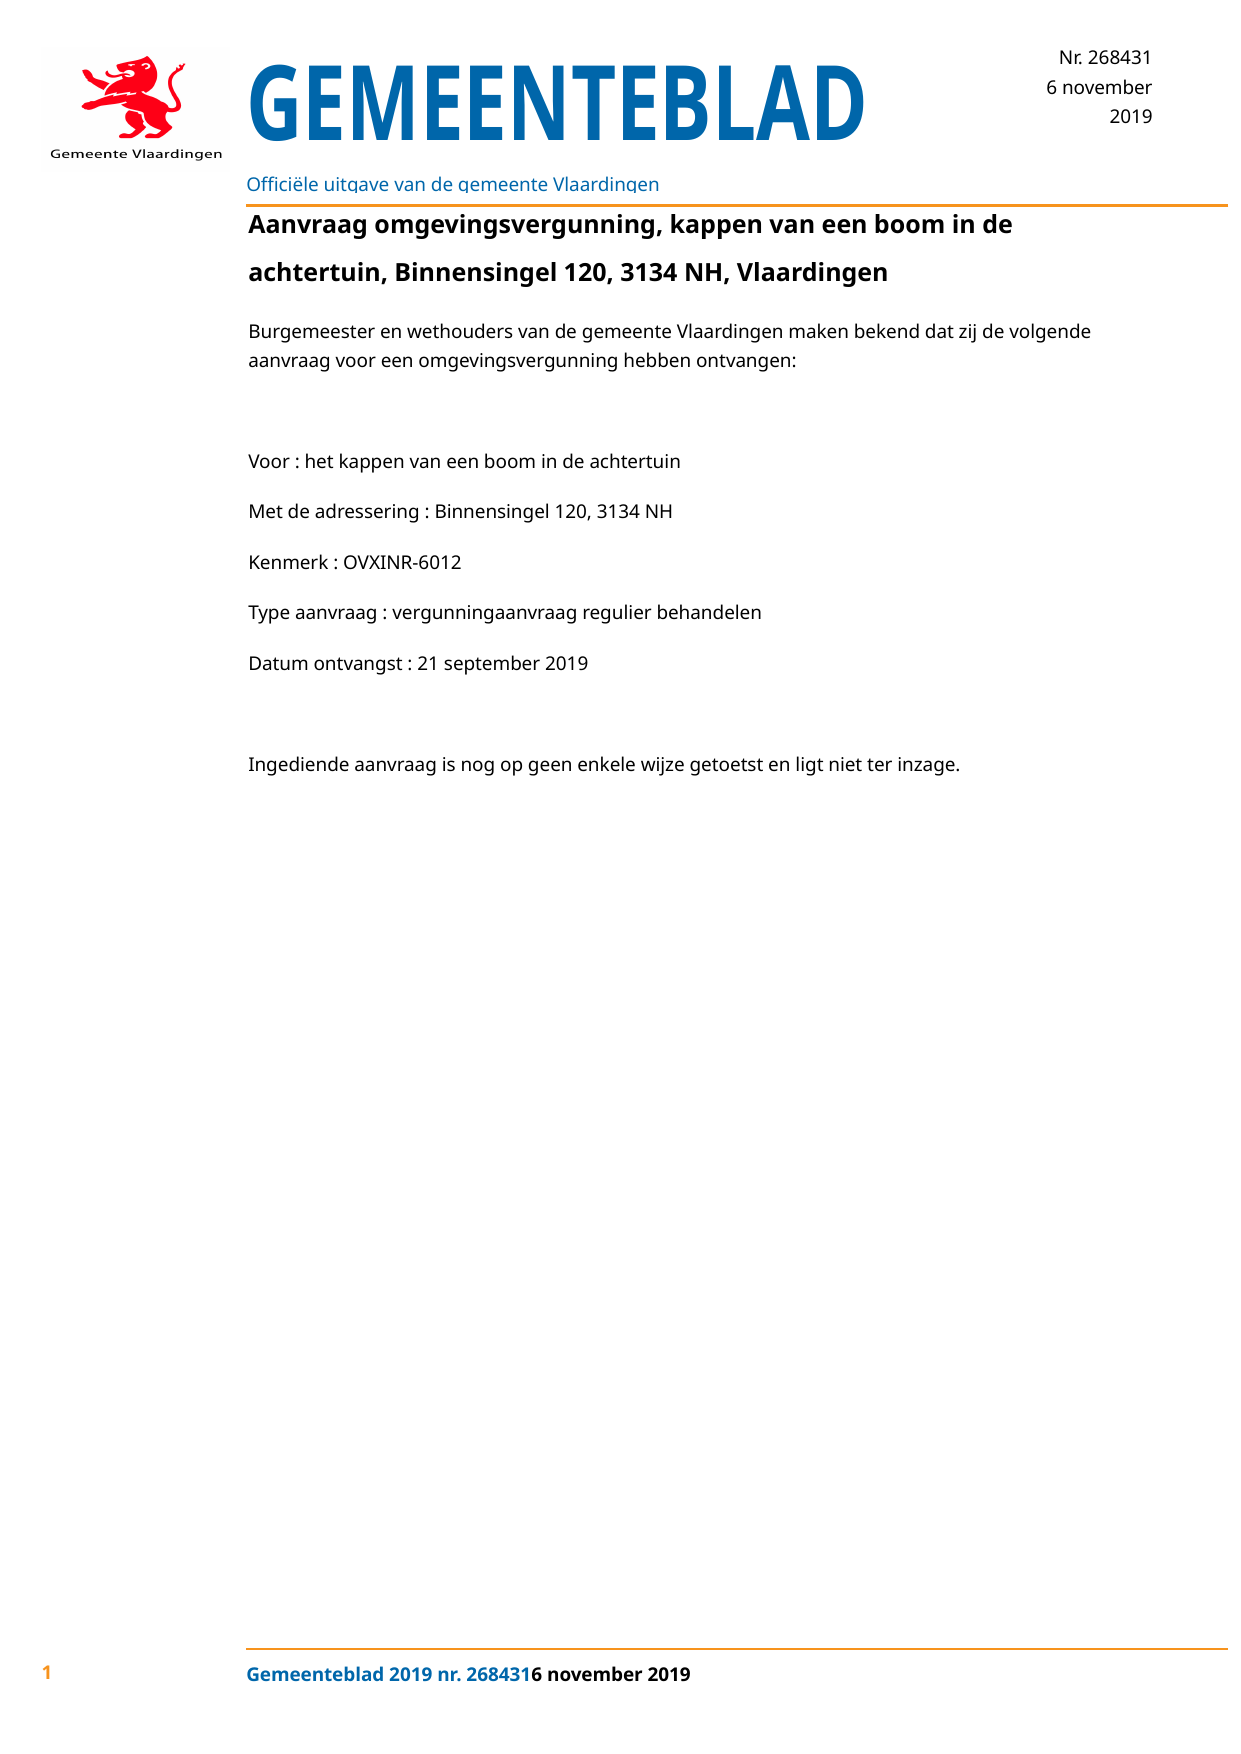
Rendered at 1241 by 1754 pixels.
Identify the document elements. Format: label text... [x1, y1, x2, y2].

text Type aanvraag : vergunningaanvraag regulier behandelen [248, 599, 1152, 625]
text Ingediende aanvraag is nog op geen enkele wijze getoetst en ligt niet ter inzage. [248, 751, 1152, 777]
text Burgemeester en wethouders van de gemeente Vlaardingen maken bekend dat zij de volgende aanvraag voor een omgevingsvergunning hebben ontvangen: [248, 318, 1152, 373]
text Met de adressering : Binnensingel 120, 3134 NH [248, 499, 1152, 524]
text Kenmerk : OVXINR-6012 [248, 549, 1152, 575]
text Aanvraag omgevingsvergunning, kappen van een boom in de achtertuin, Binnensingel 120, 3134 NH, Vlaardingen [248, 207, 1152, 288]
text Voor : het kappen van een boom in de achtertuin [248, 448, 1152, 474]
text Datum ontvangst : 21 september 2019 [248, 650, 1152, 676]
picture [41, 47, 231, 172]
